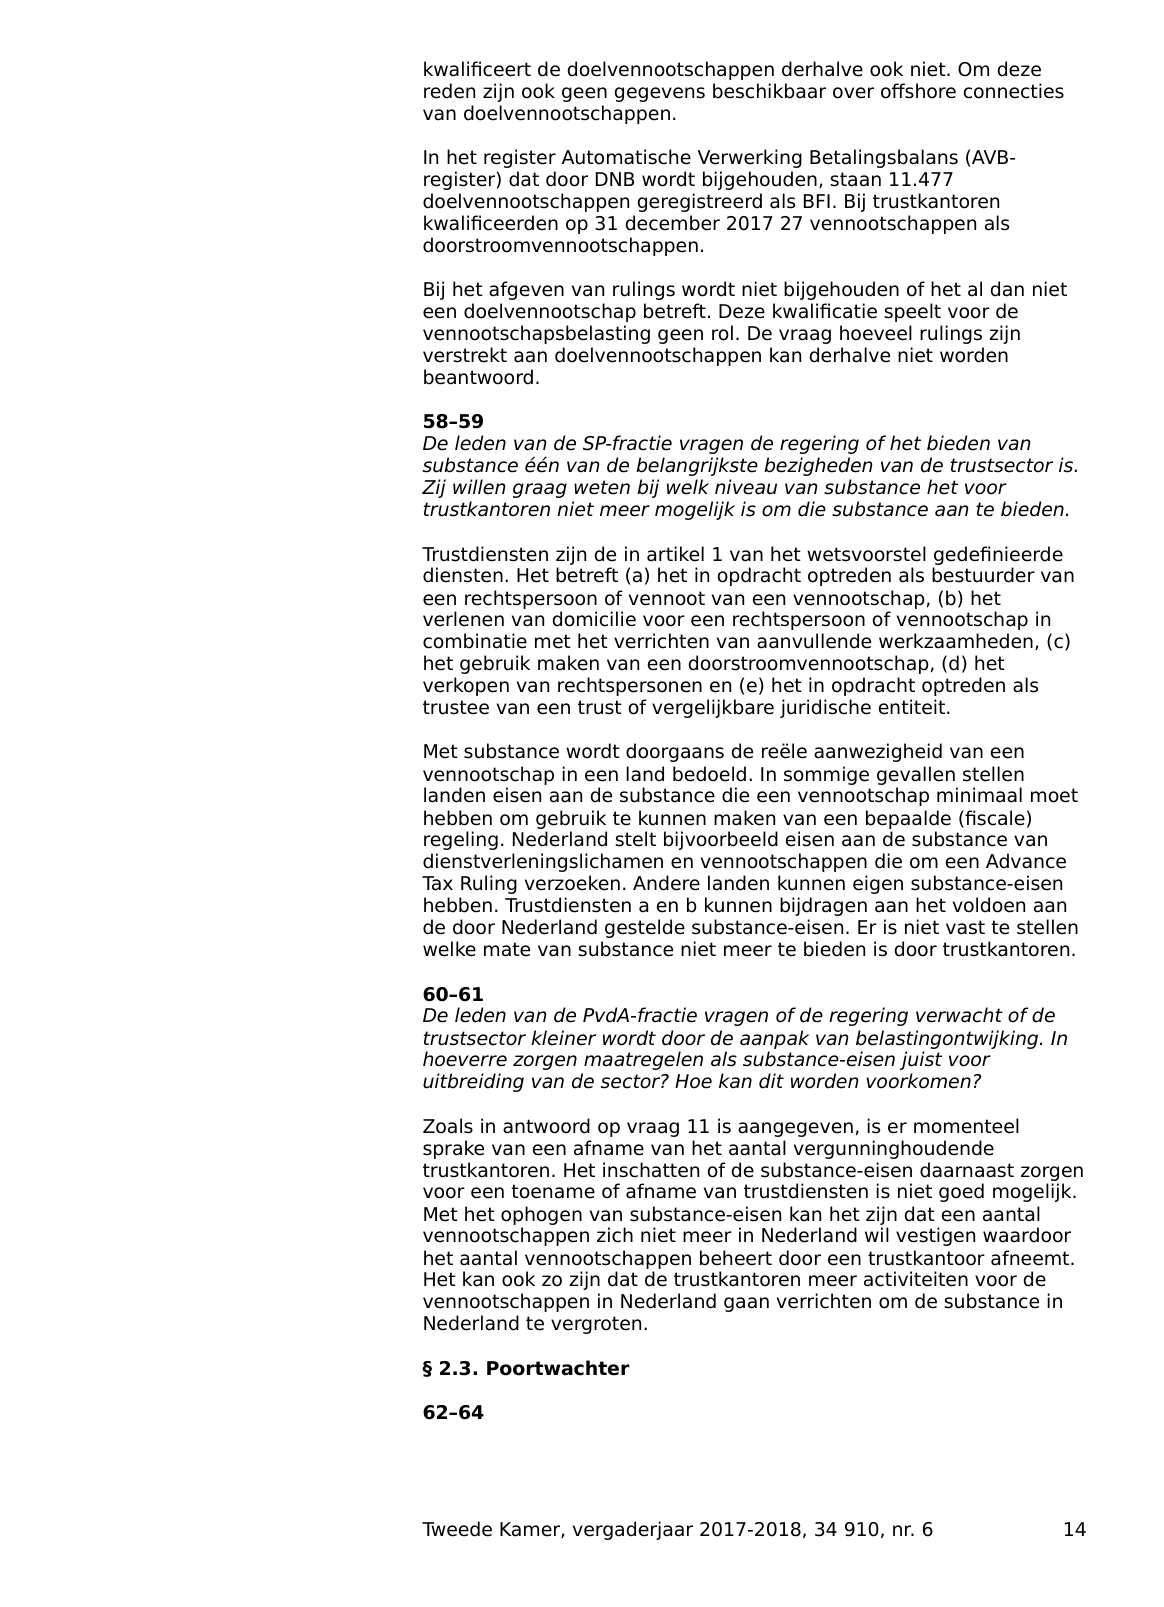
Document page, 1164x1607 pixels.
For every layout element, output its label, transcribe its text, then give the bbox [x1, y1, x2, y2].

text In het register Automatische Verwerking Betalingsbalans (AVB-register) dat door DNB wordt bijgehouden, staan 11.477 doelvennootschappen geregistreerd als BFI. Bij trustkantoren kwalificeerden op 31 december 2017 27 vennootschappen als doorstroomvennootschappen. [422, 147, 1087, 257]
text 60–61 [422, 983, 1087, 1005]
text Bij het afgeven van rulings wordt niet bijgehouden of het al dan niet een doelvennootschap betreft. Deze kwalificatie speelt voor de vennootschapsbelasting geen rol. De vraag hoeveel rulings zijn verstrekt aan doelvennootschappen kan derhalve niet worden beantwoord. [422, 279, 1087, 389]
subtitle § 2.3. Poortwachter [422, 1357, 1087, 1379]
text Trustdiensten zijn de in artikel 1 van het wetsvoorstel gedefinieerde diensten. Het betreft (a) het in opdracht optreden als bestuurder van een rechtspersoon of vennoot van een vennootschap, (b) het verlenen van domicilie voor een rechtspersoon of vennootschap in combinatie met het verrichten van aanvullende werkzaamheden, (c) het gebruik maken van een doorstroomvennootschap, (d) het verkopen van rechtspersonen en (e) het in opdracht optreden als trustee van een trust of vergelijkbare juridische entiteit. [422, 543, 1087, 719]
text De leden van de PvdA-fractie vragen of de regering verwacht of de trustsector kleiner wordt door de aanpak van belastingontwijking. In hoeverre zorgen maatregelen als substance-eisen juist voor uitbreiding van de sector? Hoe kan dit worden voorkomen? [422, 1005, 1087, 1093]
text Zoals in antwoord op vraag 11 is aangegeven, is er momenteel sprake van een afname van het aantal vergunninghoudende trustkantoren. Het inschatten of de substance-eisen daarnaast zorgen voor een toename of afname van trustdiensten is niet goed mogelijk. Met het ophogen van substance-eisen kan het zijn dat een aantal vennootschappen zich niet meer in Nederland wil vestigen waardoor het aantal vennootschappen beheert door een trustkantoor afneemt. Het kan ook zo zijn dat de trustkantoren meer activiteiten voor de vennootschappen in Nederland gaan verrichten om de substance in Nederland te vergroten. [422, 1116, 1087, 1335]
text kwalificeert de doelvennootschappen derhalve ook niet. Om deze reden zijn ook geen gegevens beschikbaar over offshore connecties van doelvennootschappen. [422, 59, 1087, 125]
text 62–64 [422, 1402, 1087, 1424]
text Met substance wordt doorgaans de reële aanwezigheid van een vennootschap in een land bedoeld. In sommige gevallen stellen landen eisen aan de substance die een vennootschap minimaal moet hebben om gebruik te kunnen maken van een bepaalde (fiscale) regeling. Nederland stelt bijvoorbeeld eisen aan de substance van dienstverleningslichamen en vennootschappen die om een Advance Tax Ruling verzoeken. Andere landen kunnen eigen substance-eisen hebben. Trustdiensten a en b kunnen bijdragen aan het voldoen aan de door Nederland gestelde substance-eisen. Er is niet vast te stellen welke mate van substance niet meer te bieden is door trustkantoren. [422, 741, 1087, 961]
text De leden van de SP-fractie vragen de regering of het bieden van substance één van de belangrijkste bezigheden van de trustsector is. Zij willen graag weten bij welk niveau van substance het voor trustkantoren niet meer mogelijk is om die substance aan te bieden. [422, 433, 1087, 521]
text 58–59 [422, 411, 1087, 433]
